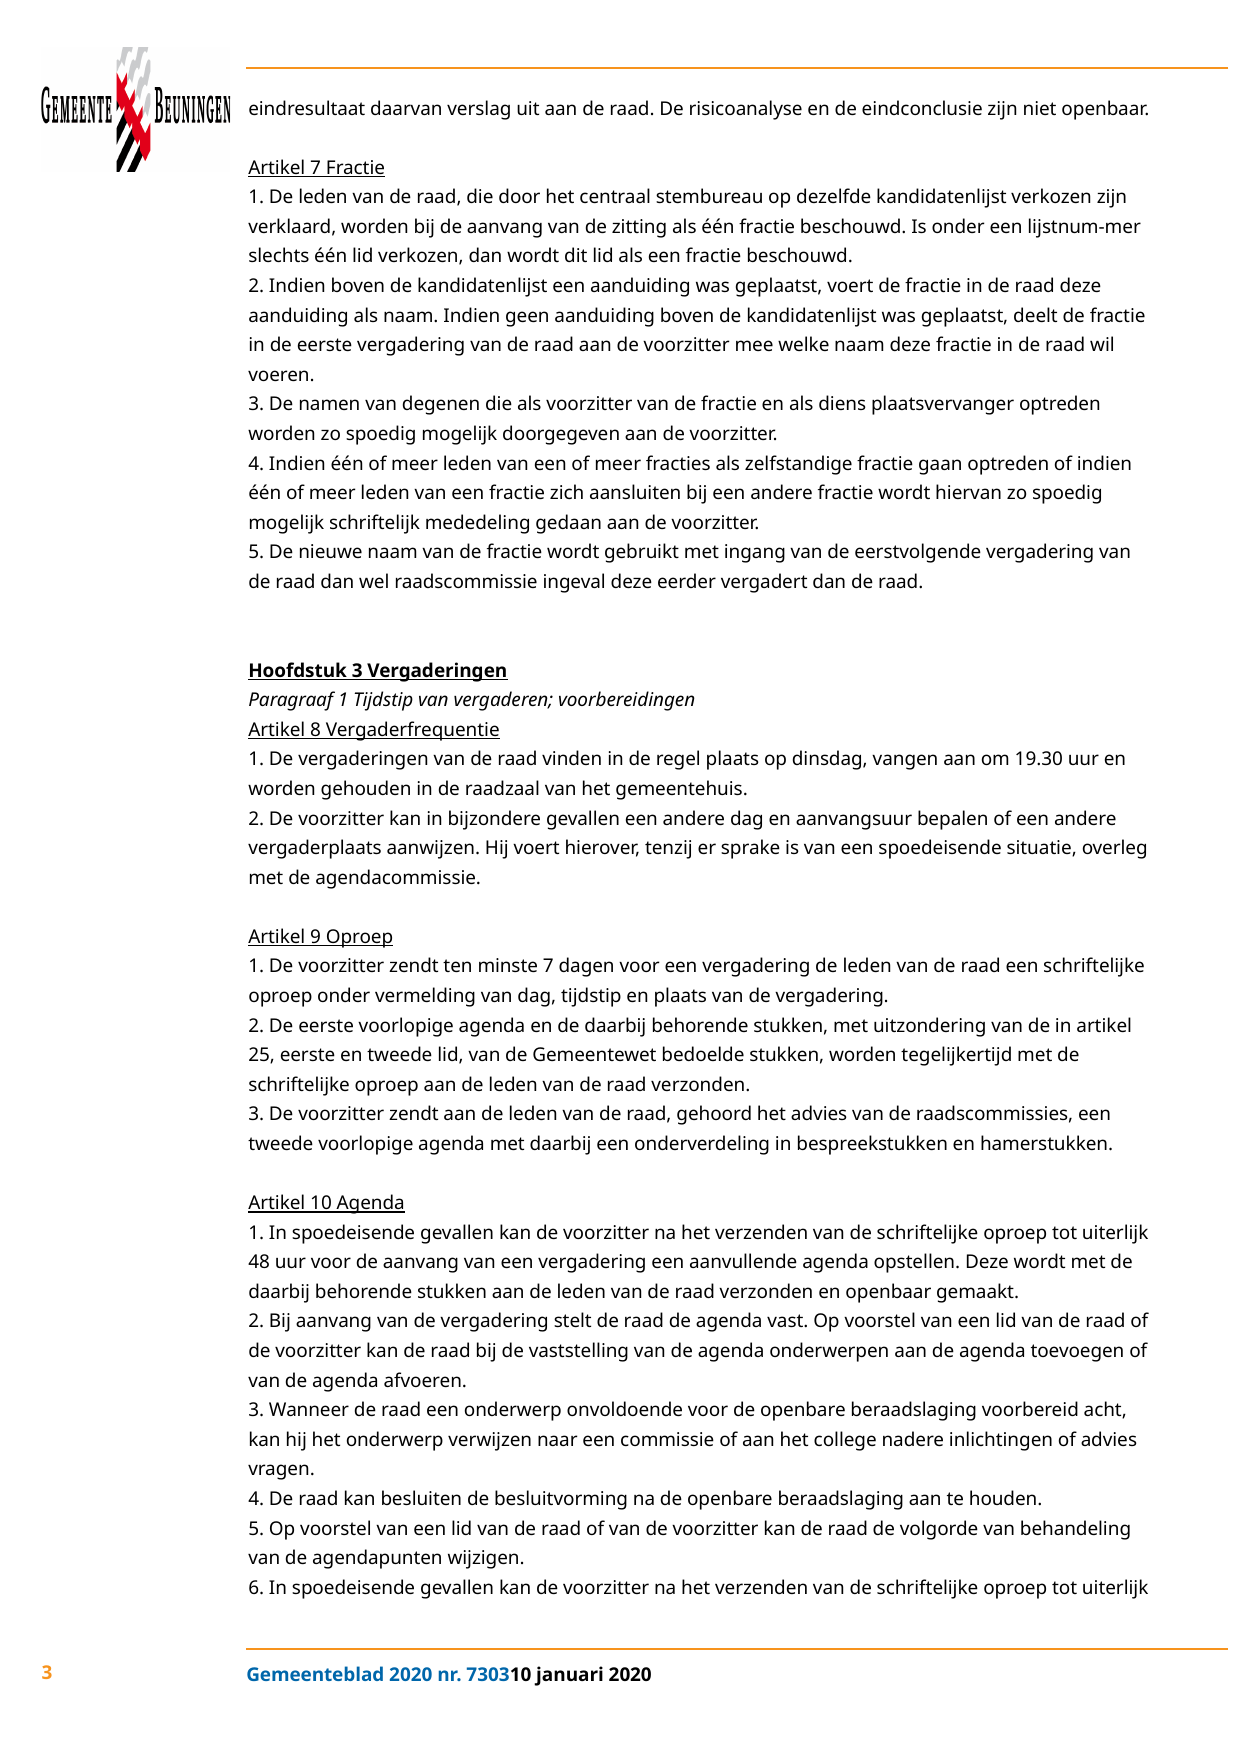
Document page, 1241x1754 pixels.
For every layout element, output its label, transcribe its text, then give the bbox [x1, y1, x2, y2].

text eindresultaat daarvan verslag uit aan de raad. De risicoanalyse en de eindconclusie zijn niet openbaar. [248, 95, 1152, 121]
text Paragraaf 1 Tijdstip van vergaderen; voorbereidingen [248, 686, 1152, 712]
text Artikel 8 Vergaderfrequentie [248, 716, 1152, 742]
picture [41, 47, 231, 172]
text 2. De voorzitter kan in bijzondere gevallen een andere dag en aanvangsuur bepalen of een andere vergaderplaats aanwijzen. Hij voert hierover, tenzij er sprake is van een spoedeisende situatie, overleg met de agendacommissie. [248, 805, 1152, 890]
text Artikel 7 Fractie [248, 154, 1152, 180]
text Artikel 9 Oproep [248, 923, 1152, 949]
text Artikel 10 Agenda [248, 1189, 1152, 1215]
text 4. De raad kan besluiten de besluitvorming na de openbare beraadslaging aan te houden. [248, 1485, 1152, 1511]
text 3. Wanneer de raad een onderwerp onvoldoende voor de openbare beraadslaging voorbereid acht, kan hij het onderwerp verwijzen naar een commissie of aan het college nadere inlichtingen of advies vragen. [248, 1396, 1152, 1481]
text 5. Op voorstel van een lid van de raad of van de voorzitter kan de raad de volgorde van behandeling van de agendapunten wijzigen. [248, 1515, 1152, 1570]
text 2. De eerste voorlopige agenda en de daarbij behorende stukken, met uitzondering van de in artikel 25, eerste en tweede lid, van de Gemeentewet bedoelde stukken, worden tegelijkertijd met de schriftelijke oproep aan de leden van de raad verzonden. [248, 1012, 1152, 1097]
text 6. In spoedeisende gevallen kan de voorzitter na het verzenden van de schriftelijke oproep tot uiterlijk [248, 1574, 1152, 1600]
text 4. Indien één of meer leden van een of meer fracties als zelfstandige fractie gaan optreden of indien één of meer leden van een fractie zich aansluiten bij een andere fractie wordt hiervan zo spoedig mogelijk schriftelijk mededeling gedaan aan de voorzitter. [248, 450, 1152, 535]
text 1. De leden van de raad, die door het centraal stembureau op dezelfde kandidatenlijst verkozen zijn verklaard, worden bij de aanvang van de zitting als één fractie beschouwd. Is onder een lijstnum-mer slechts één lid verkozen, dan wordt dit lid als een fractie beschouwd. [248, 183, 1152, 268]
text 1. De vergaderingen van de raad vinden in de regel plaats op dinsdag, vangen aan om 19.30 uur en worden gehouden in de raadzaal van het gemeentehuis. [248, 746, 1152, 801]
text 3. De voorzitter zendt aan de leden van de raad, gehoord het advies van de raadscommissies, een tweede voorlopige agenda met daarbij een onderverdeling in bespreekstukken en hamerstukken. [248, 1101, 1152, 1156]
text 2. Indien boven de kandidatenlijst een aanduiding was geplaatst, voert de fractie in de raad deze aanduiding als naam. Indien geen aanduiding boven de kandidatenlijst was geplaatst, deelt de fractie in de eerste vergadering van de raad aan de voorzitter mee welke naam deze fractie in de raad wil voeren. [248, 272, 1152, 387]
text 1. De voorzitter zendt ten minste 7 dagen voor een vergadering de leden van de raad een schriftelijke oproep onder vermelding van dag, tijdstip en plaats van de vergadering. [248, 953, 1152, 1008]
text 1. In spoedeisende gevallen kan de voorzitter na het verzenden van de schriftelijke oproep tot uiterlijk 48 uur voor de aanvang van een vergadering een aanvullende agenda opstellen. Deze wordt met de daarbij behorende stukken aan de leden van de raad verzonden en openbaar gemaakt. [248, 1219, 1152, 1304]
text 2. Bij aanvang van de vergadering stelt de raad de agenda vast. Op voorstel van een lid van de raad of de voorzitter kan de raad bij de vaststelling van de agenda onderwerpen aan de agenda toevoegen of van de agenda afvoeren. [248, 1308, 1152, 1393]
text 3. De namen van degenen die als voorzitter van de fractie en als diens plaatsvervanger optreden worden zo spoedig mogelijk doorgegeven aan de voorzitter. [248, 391, 1152, 446]
text 5. De nieuwe naam van de fractie wordt gebruikt met ingang van de eerstvolgende vergadering van de raad dan wel raadscommissie ingeval deze eerder vergadert dan de raad. [248, 538, 1152, 594]
text Hoofdstuk 3 Vergaderingen [248, 657, 1152, 683]
